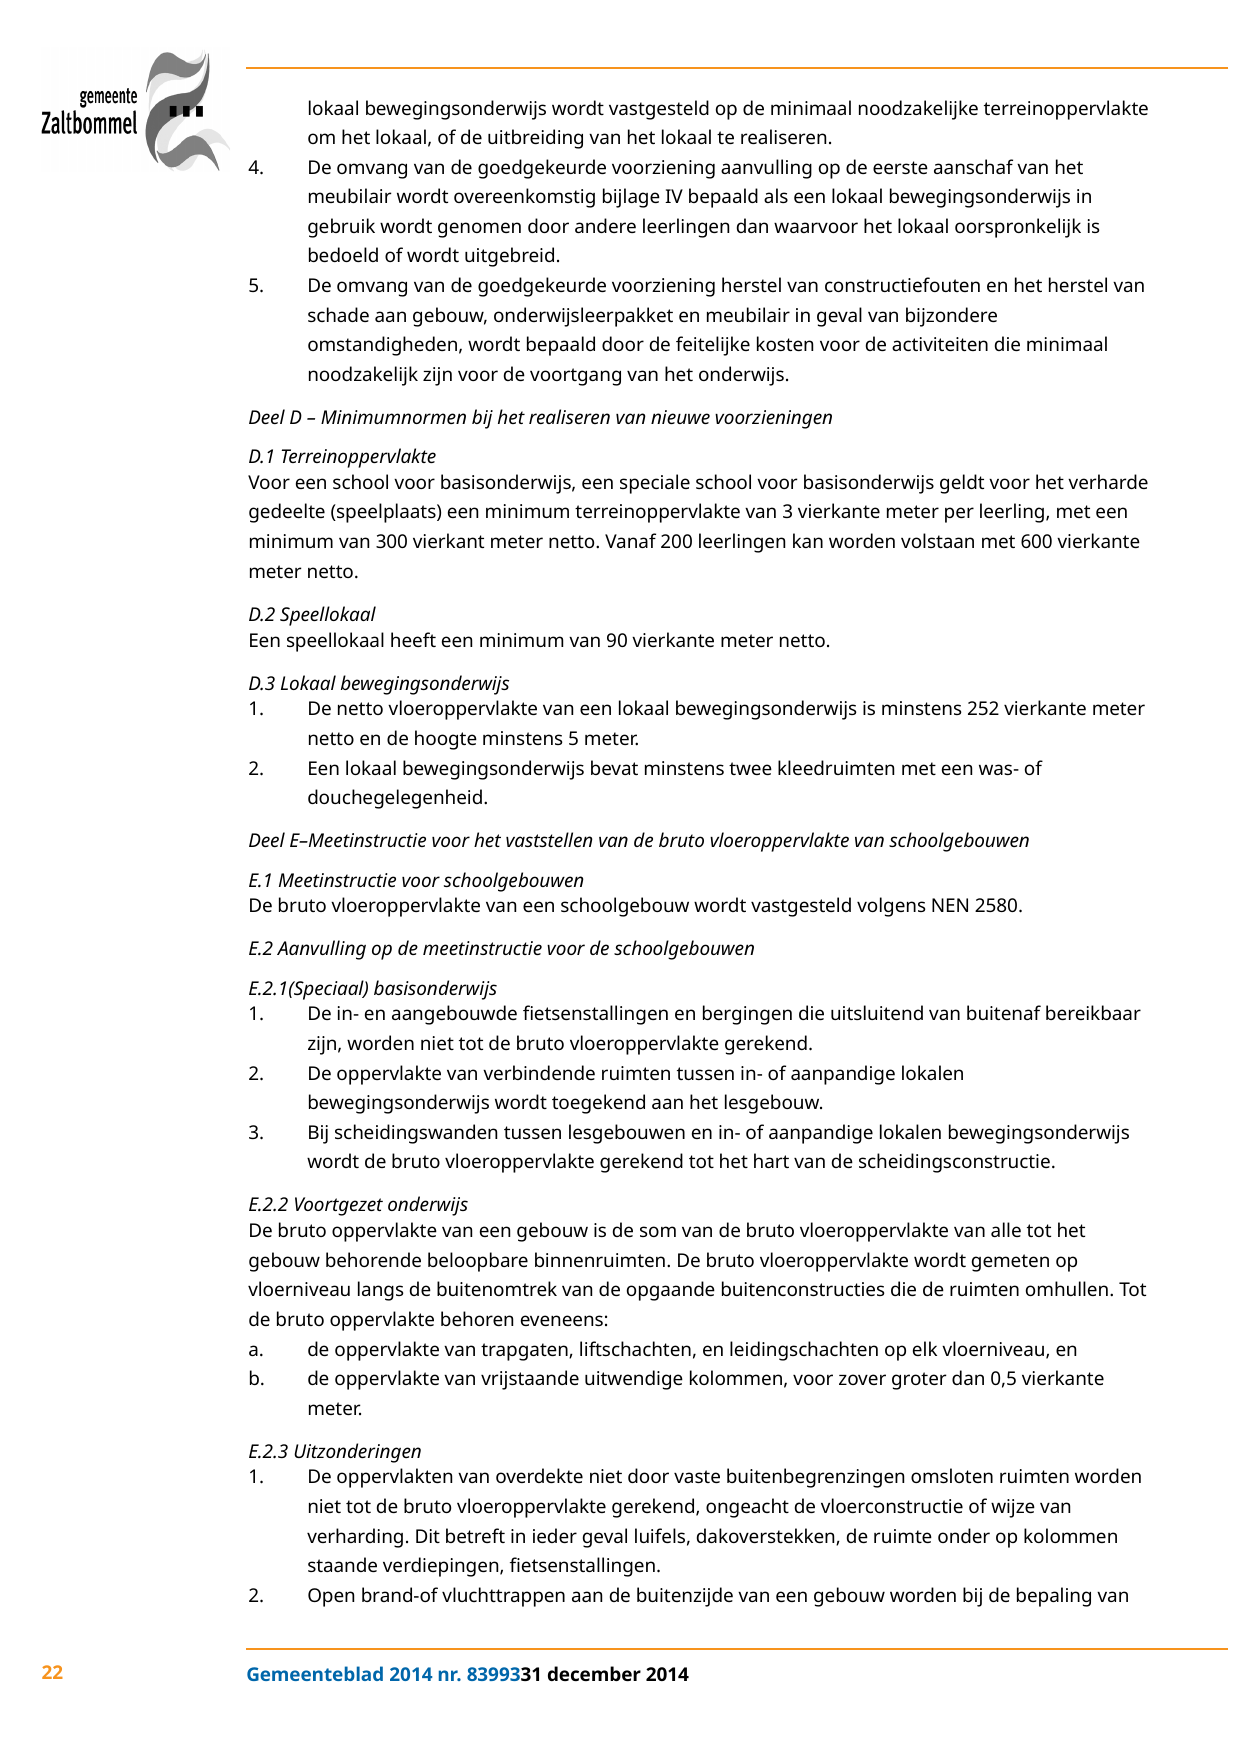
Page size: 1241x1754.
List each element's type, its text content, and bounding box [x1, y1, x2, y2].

list De omvang van de goedgekeurde voorziening aanvulling op de eerste aanschaf van het meubilair wordt overeenkomstig bijlage IV bepaald als een lokaal bewegingsonderwijs in gebruik wordt genomen door andere leerlingen dan waarvoor het lokaal oorspronkelijk is bedoeld of wordt uitgebreid. [248, 154, 1152, 268]
list de oppervlakte van vrijstaande uitwendige kolommen, voor zover groter dan 0,5 vierkante meter. [248, 1365, 1152, 1421]
text D.2 Speellokaal [248, 601, 1152, 627]
text E.2.1(Speciaal) basisonderwijs [248, 975, 1152, 1001]
list Open brand-of vluchttrappen aan de buitenzijde van een gebouw worden bij de bepaling van [248, 1582, 1152, 1608]
text Deel E–Meetinstructie voor het vaststellen van de bruto vloeroppervlakte van schoolgebouwen [248, 827, 1152, 853]
list Een lokaal bewegingsonderwijs bevat minstens twee kleedruimten met een was- of douchegelegenheid. [248, 755, 1152, 810]
list De netto vloeroppervlakte van een lokaal bewegingsonderwijs is minstens 252 vierkante meter netto en de hoogte minstens 5 meter. [248, 696, 1152, 751]
text Een speellokaal heeft een minimum van 90 vierkante meter netto. [248, 627, 1152, 652]
list lokaal bewegingsonderwijs wordt vastgesteld op de minimaal noodzakelijke terreinoppervlakte om het lokaal, of de uitbreiding van het lokaal te realiseren. [248, 95, 1152, 150]
list Bij scheidingswanden tussen lesgebouwen en in- of aanpandige lokalen bewegingsonderwijs wordt de bruto vloeroppervlakte gerekend tot het hart van de scheidingsconstructie. [248, 1119, 1152, 1174]
picture [41, 47, 231, 172]
list De omvang van de goedgekeurde voorziening herstel van constructiefouten en het herstel van schade aan gebouw, onderwijsleerpakket en meubilair in geval van bijzondere omstandigheden, wordt bepaald door de feitelijke kosten voor de activiteiten die minimaal noodzakelijk zijn voor de voortgang van het onderwijs. [248, 272, 1152, 387]
text D.3 Lokaal bewegingsonderwijs [248, 670, 1152, 696]
text E.1 Meetinstructie voor schoolgebouwen [248, 867, 1152, 892]
list De in- en aangebouwde fietsenstallingen en bergingen die uitsluitend van buitenaf bereikbaar zijn, worden niet tot de bruto vloeroppervlakte gerekend. [248, 1001, 1152, 1056]
text Deel D – Minimumnormen bij het realiseren van nieuwe voorzieningen [248, 404, 1152, 430]
text E.2.2 Voortgezet onderwijs [248, 1192, 1152, 1217]
text D.1 Terreinoppervlakte [248, 443, 1152, 469]
text De bruto vloeroppervlakte van een schoolgebouw wordt vastgesteld volgens NEN 2580. [248, 892, 1152, 918]
text De bruto oppervlakte van een gebouw is de som van de bruto vloeroppervlakte van alle tot het gebouw behorende beloopbare binnenruimten. De bruto vloeroppervlakte wordt gemeten op vloerniveau langs de buitenomtrek van de opgaande buitenconstructies die de ruimten omhullen. Tot de bruto oppervlakte behoren eveneens: [248, 1217, 1152, 1332]
text E.2.3 Uitzonderingen [248, 1438, 1152, 1464]
list De oppervlakten van overdekte niet door vaste buitenbegrenzingen omsloten ruimten worden niet tot de bruto vloeroppervlakte gerekend, ongeacht de vloerconstructie of wijze van verharding. Dit betreft in ieder geval luifels, dakoverstekken, de ruimte onder op kolommen staande verdiepingen, fietsenstallingen. [248, 1464, 1152, 1578]
text E.2 Aanvulling op de meetinstructie voor de schoolgebouwen [248, 936, 1152, 961]
list De oppervlakte van verbindende ruimten tussen in- of aanpandige lokalen bewegingsonderwijs wordt toegekend aan het lesgebouw. [248, 1060, 1152, 1115]
list de oppervlakte van trapgaten, liftschachten, en leidingschachten op elk vloerniveau, en [248, 1336, 1152, 1361]
text Voor een school voor basisonderwijs, een speciale school voor basisonderwijs geldt voor het verharde gedeelte (speelplaats) een minimum terreinoppervlakte van 3 vierkante meter per leerling, met een minimum van 300 vierkant meter netto. Vanaf 200 leerlingen kan worden volstaan met 600 vierkante meter netto. [248, 469, 1152, 584]
